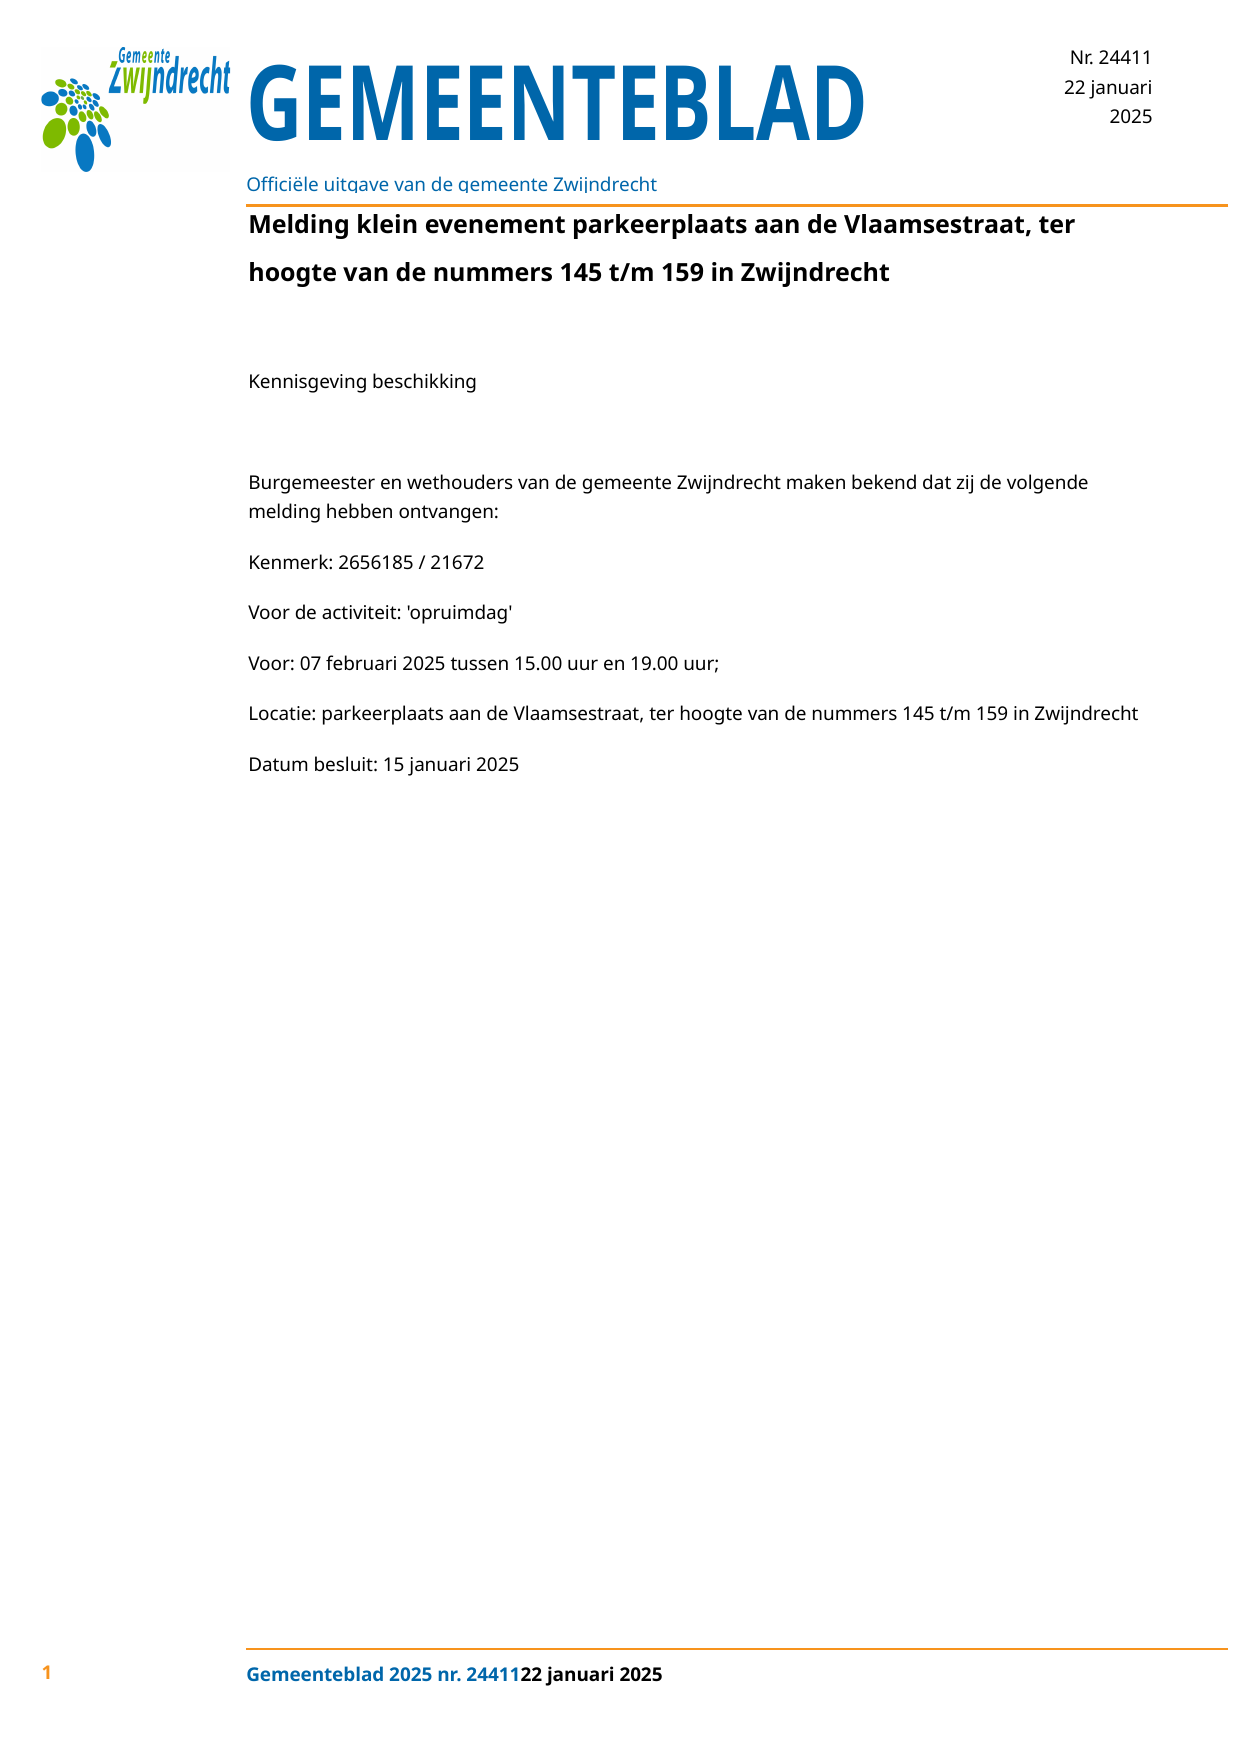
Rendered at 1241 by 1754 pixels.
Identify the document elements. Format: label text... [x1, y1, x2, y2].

text Voor de activiteit: 'opruimdag' [248, 599, 1152, 625]
picture [41, 47, 231, 172]
text Kenmerk: 2656185 / 21672 [248, 549, 1152, 575]
text Datum besluit: 15 januari 2025 [248, 751, 1152, 777]
text Kennisgeving beschikking [248, 368, 1152, 394]
text Locatie: parkeerplaats aan de Vlaamsestraat, ter hoogte van de nummers 145 t/m 159 in Zwijndrecht [248, 700, 1152, 726]
text Melding klein evenement parkeerplaats aan de Vlaamsestraat, ter hoogte van de nummers 145 t/m 159 in Zwijndrecht [248, 207, 1152, 288]
text Voor: 07 februari 2025 tussen 15.00 uur en 19.00 uur; [248, 650, 1152, 676]
text Burgemeester en wethouders van de gemeente Zwijndrecht maken bekend dat zij de volgende melding hebben ontvangen: [248, 469, 1152, 524]
